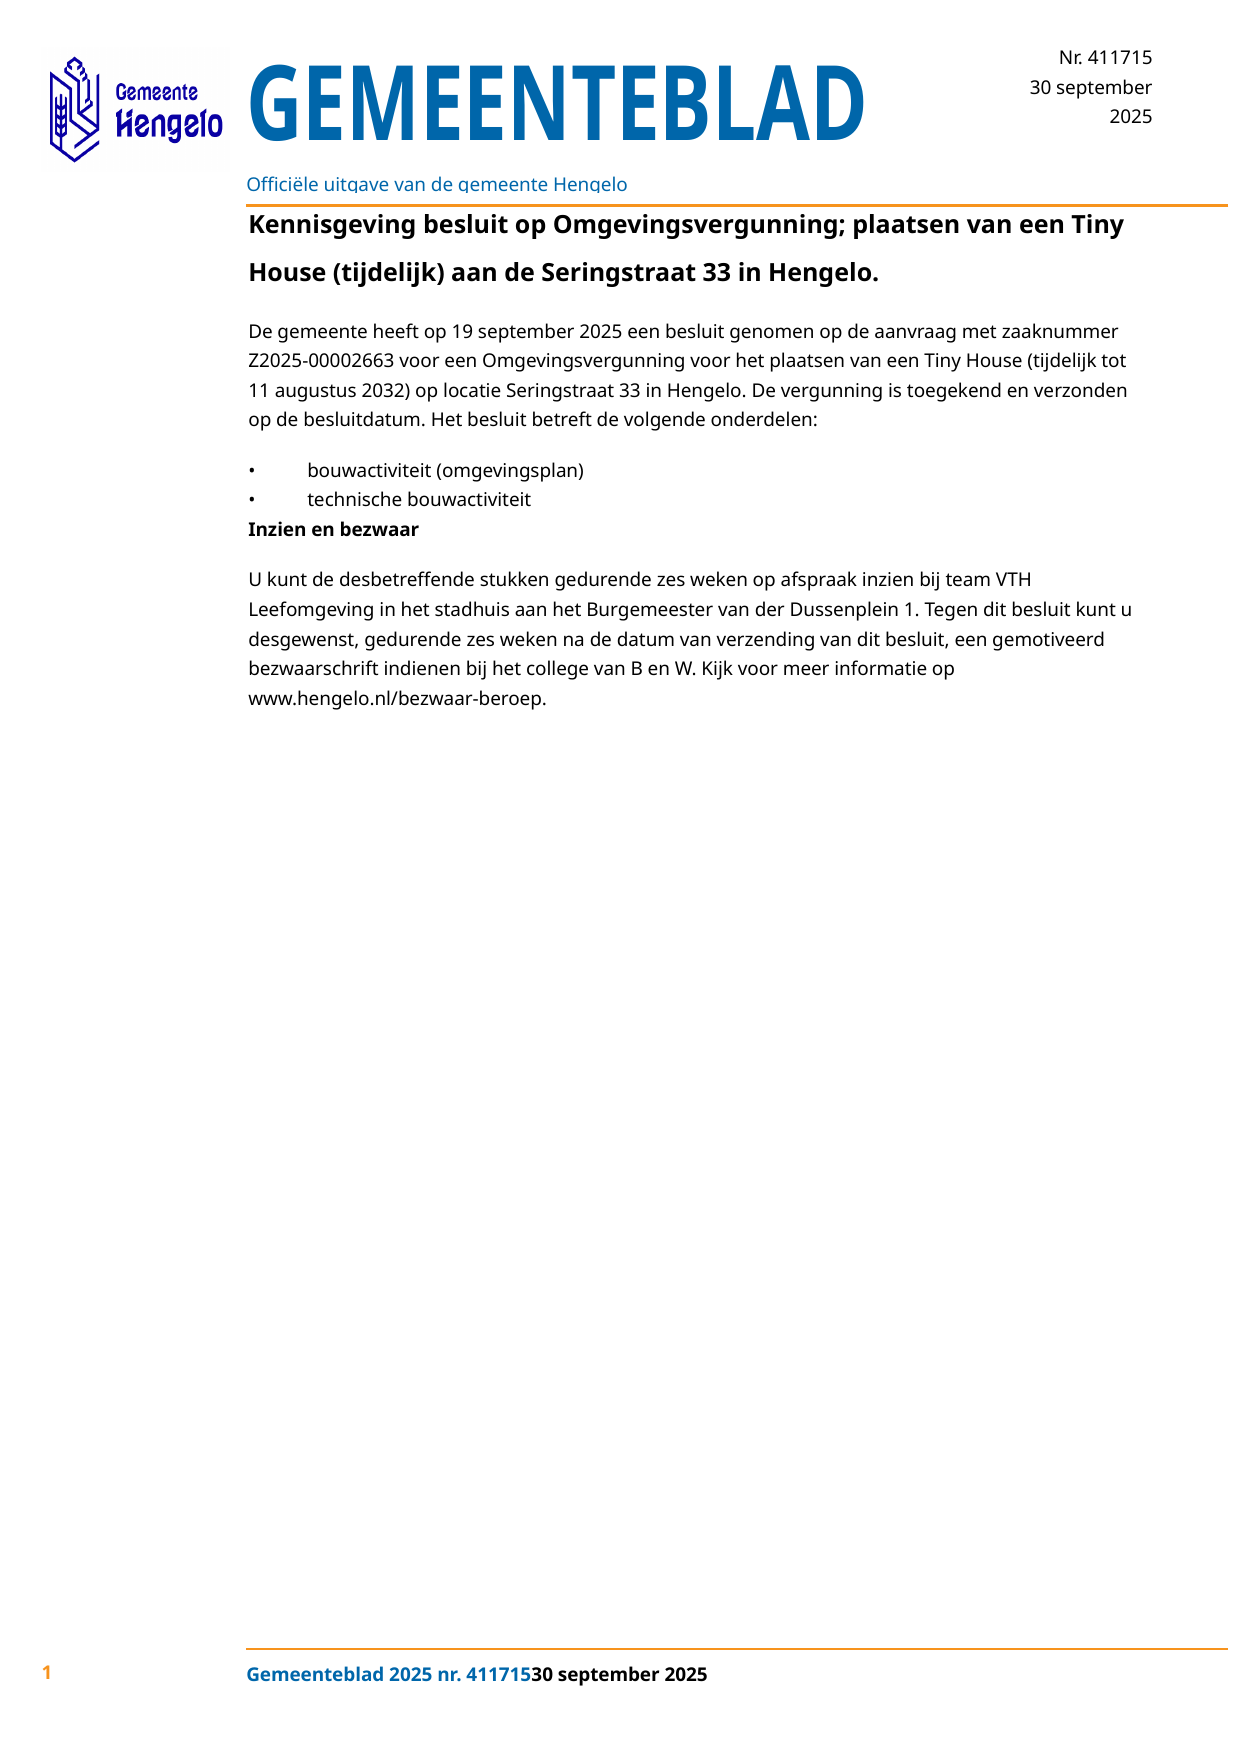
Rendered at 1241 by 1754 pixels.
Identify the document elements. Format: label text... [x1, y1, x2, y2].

text U kunt de desbetreffende stukken gedurende zes weken op afspraak inzien bij team VTH Leefomgeving in het stadhuis aan het Burgemeester van der Dussenplein 1. Tegen dit besluit kunt u desgewenst, gedurende zes weken na de datum van verzending van dit besluit, een gemotiveerd bezwaarschrift indienen bij het college van B en W. Kijk voor meer informatie op www.hengelo.nl/bezwaar-beroep. [248, 567, 1152, 711]
text Inzien en bezwaar [248, 516, 1152, 542]
list technische bouwactiviteit [248, 487, 1152, 512]
picture [41, 47, 231, 172]
list bouwactiviteit (omgevingsplan) [248, 457, 1152, 483]
text De gemeente heeft op 19 september 2025 een besluit genomen op de aanvraag met zaaknummer Z2025-00002663 voor een Omgevingsvergunning voor het plaatsen van een Tiny House (tijdelijk tot 11 augustus 2032) op locatie Seringstraat 33 in Hengelo. De vergunning is toegekend en verzonden op de besluitdatum. Het besluit betreft de volgende onderdelen: [248, 318, 1152, 432]
text Kennisgeving besluit op Omgevingsvergunning; plaatsen van een Tiny House (tijdelijk) aan de Seringstraat 33 in Hengelo. [248, 207, 1152, 288]
